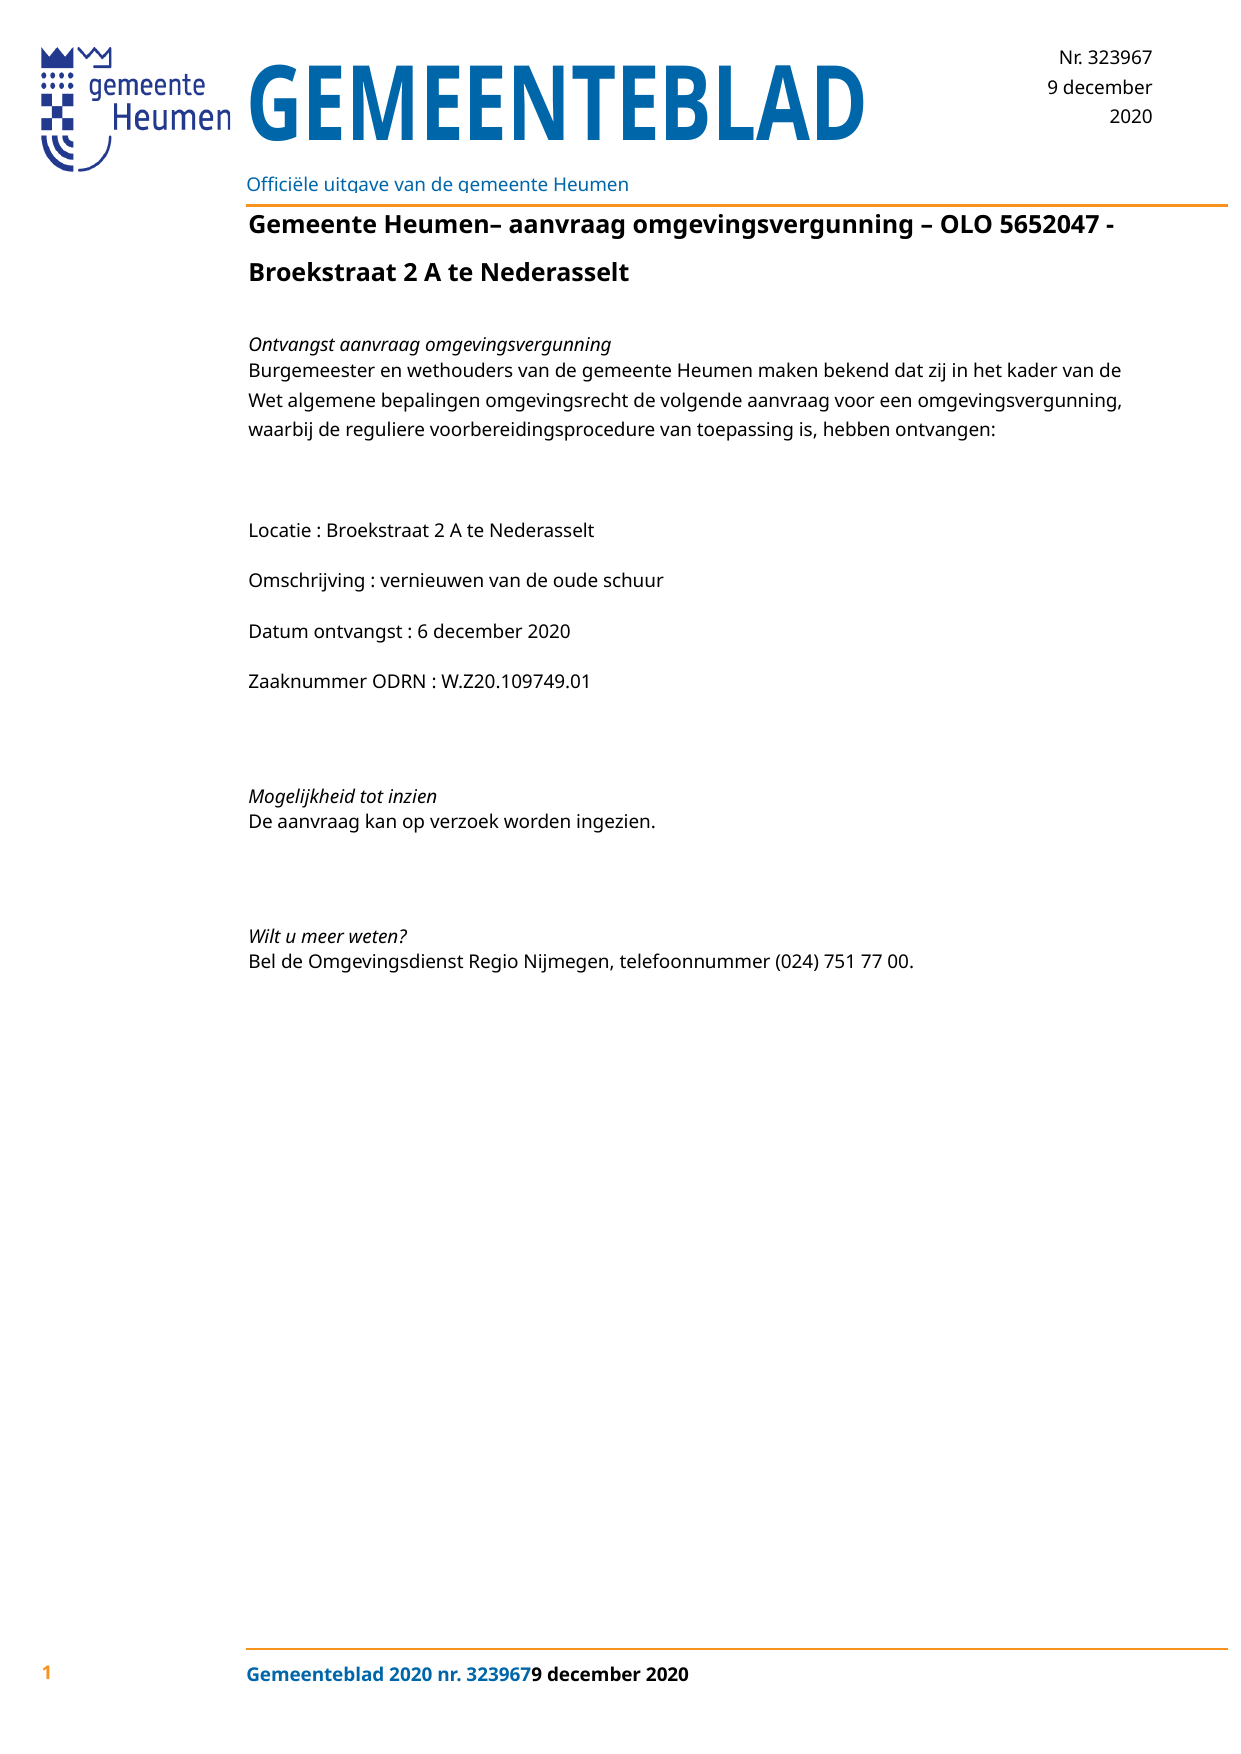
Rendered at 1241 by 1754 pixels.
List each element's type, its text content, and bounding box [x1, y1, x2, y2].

text Datum ontvangst : 6 december 2020 [248, 618, 1152, 644]
text Mogelijkheid tot inzien [248, 783, 1152, 808]
text Wilt u meer weten? [248, 923, 1152, 949]
picture [41, 47, 231, 172]
text Omschrijving : vernieuwen van de oude schuur [248, 568, 1152, 593]
text De aanvraag kan op verzoek worden ingezien. [248, 808, 1152, 834]
text Burgemeester en wethouders van de gemeente Heumen maken bekend dat zij in het kader van de Wet algemene bepalingen omgevingsrecht de volgende aanvraag voor een omgevingsvergunning, waarbij de reguliere voorbereidingsprocedure van toepassing is, hebben ontvangen: [248, 357, 1152, 442]
text Gemeente Heumen– aanvraag omgevingsvergunning – OLO 5652047 - Broekstraat 2 A te Nederasselt [248, 207, 1152, 288]
text Locatie : Broekstraat 2 A te Nederasselt [248, 517, 1152, 543]
text Ontvangst aanvraag omgevingsvergunning [248, 331, 1152, 357]
text Bel de Omgevingsdienst Regio Nijmegen, telefoonnummer (024) 751 77 00. [248, 949, 1152, 974]
text Zaaknummer ODRN : W.Z20.109749.01 [248, 668, 1152, 694]
